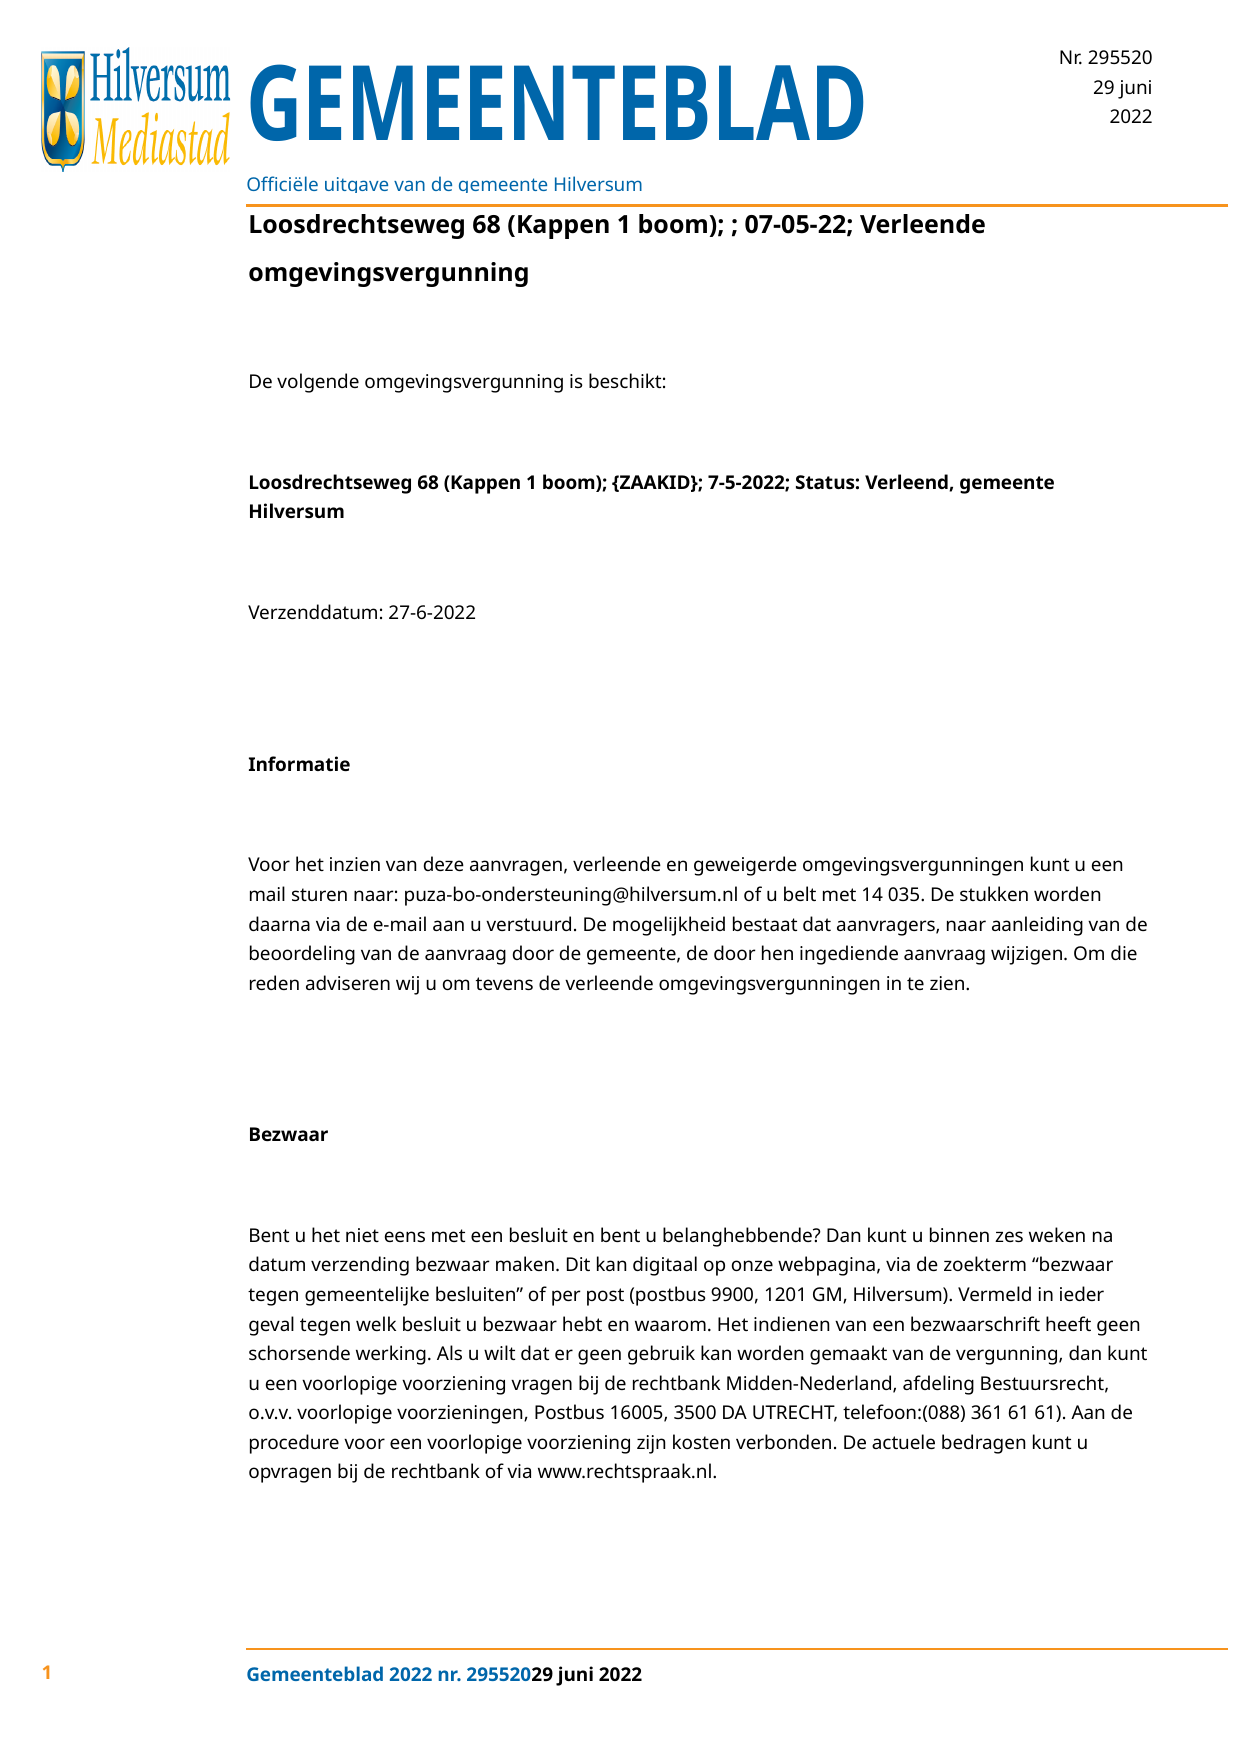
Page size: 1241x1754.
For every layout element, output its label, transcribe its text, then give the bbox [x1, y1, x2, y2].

text Loosdrechtseweg 68 (Kappen 1 boom); {ZAAKID}; 7-5-2022; Status: Verleend, gemeente Hilversum [248, 469, 1152, 524]
text Informatie [248, 751, 1152, 777]
text Bezwaar [248, 1121, 1152, 1147]
text Loosdrechtseweg 68 (Kappen 1 boom); ; 07-05-22; Verleende omgevingsvergunning [248, 207, 1152, 288]
text Bent u het niet eens met een besluit en bent u belanghebbende? Dan kunt u binnen zes weken na datum verzending bezwaar maken. Dit kan digitaal op onze webpagina, via de zoekterm “bezwaar tegen gemeentelijke besluiten” of per post (postbus 9900, 1201 GM, Hilversum). Vermeld in ieder geval tegen welk besluit u bezwaar hebt en waarom. Het indienen van een bezwaarschrift heeft geen schorsende werking. Als u wilt dat er geen gebruik kan worden gemaakt van de vergunning, dan kunt u een voorlopige voorziening vragen bij de rechtbank Midden-Nederland, afdeling Bestuursrecht, o.v.v. voorlopige voorzieningen, Postbus 16005, 3500 DA UTRECHT, telefoon:(088) 361 61 61). Aan de procedure voor een voorlopige voorziening zijn kosten verbonden. De actuele bedragen kunt u opvragen bij de rechtbank of via www.rechtspraak.nl. [248, 1222, 1152, 1484]
text Verzenddatum: 27-6-2022 [248, 599, 1152, 625]
picture [41, 47, 231, 172]
text De volgende omgevingsvergunning is beschikt: [248, 368, 1152, 394]
text Voor het inzien van deze aanvragen, verleende en geweigerde omgevingsvergunningen kunt u een mail sturen naar: puza-bo-ondersteuning@hilversum.nl of u belt met 14 035. De stukken worden daarna via de e-mail aan u verstuurd. De mogelijkheid bestaat dat aanvragers, naar aanleiding van de beoordeling van de aanvraag door de gemeente, de door hen ingediende aanvraag wijzigen. Om die reden adviseren wij u om tevens de verleende omgevingsvergunningen in te zien. [248, 852, 1152, 996]
